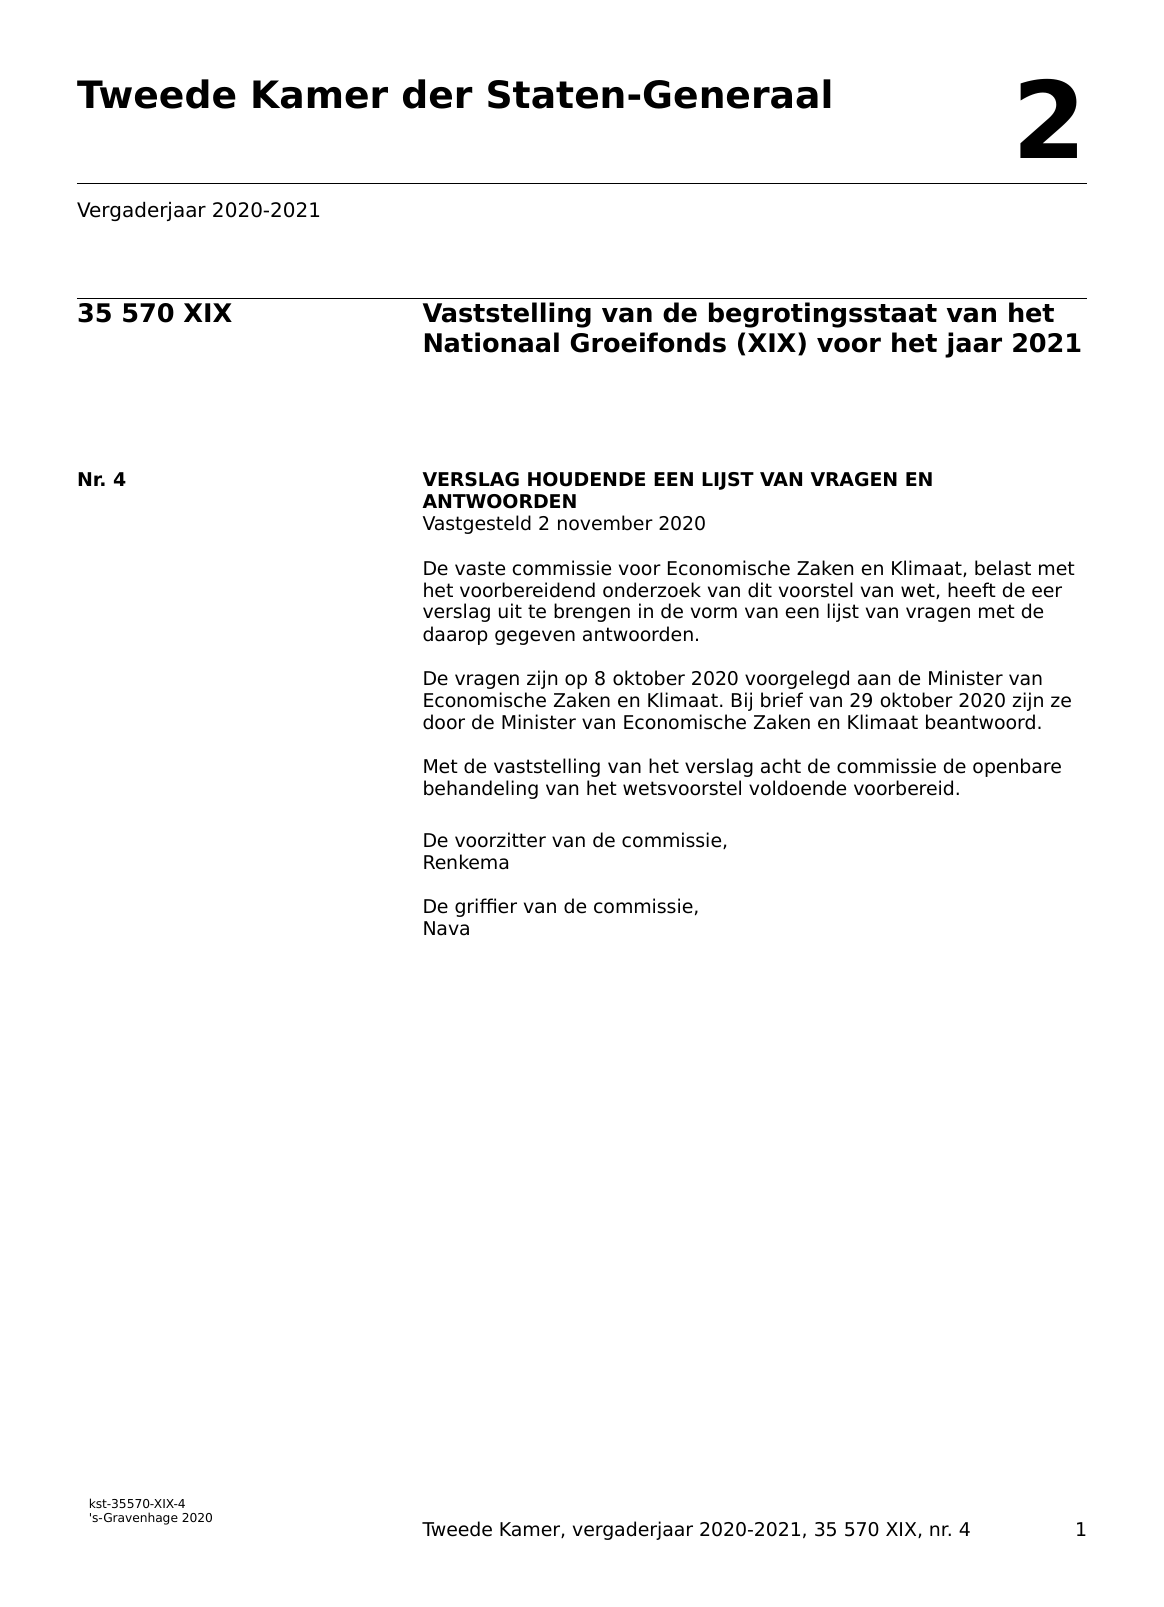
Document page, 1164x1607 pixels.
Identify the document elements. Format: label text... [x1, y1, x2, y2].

table_cell Vergaderjaar 2020-2021 [77, 184, 1087, 298]
subtitle 35 570 XIX Vaststelling van de begrotingsstaat van het Nationaal Groeifonds (XIX) voor het jaar 2021 [77, 299, 1087, 358]
table_header Tweede Kamer der Staten-Generaal [77, 59, 886, 183]
text De voorzitter van de commissie, Renkema [422, 830, 1087, 874]
text kst-35570-XIX-4 [88, 1497, 323, 1511]
text De griffier van de commissie, Nava [422, 896, 1087, 940]
text De vaste commissie voor Economische Zaken en Klimaat, belast met het voorbereidend onderzoek van dit voorstel van wet, heeft de eer verslag uit te brengen in de vorm van een lijst van vragen met de daarop gegeven antwoorden. [422, 557, 1087, 645]
text Met de vaststelling van het verslag acht de commissie de openbare behandeling van het wetsvoorstel voldoende voorbereid. [422, 756, 1087, 800]
subtitle Nr. 4 VERSLAG HOUDENDE EEN LIJST VAN VRAGEN EN ANTWOORDEN [77, 469, 1087, 513]
text Vastgesteld 2 november 2020 [422, 513, 1087, 535]
text De vragen zijn op 8 oktober 2020 voorgelegd aan de Minister van Economische Zaken en Klimaat. Bij brief van 29 oktober 2020 zijn ze door de Minister van Economische Zaken en Klimaat beantwoord. [422, 668, 1087, 733]
text 's-Gravenhage 2020 [88, 1511, 323, 1525]
table_header 2 [886, 59, 1087, 183]
